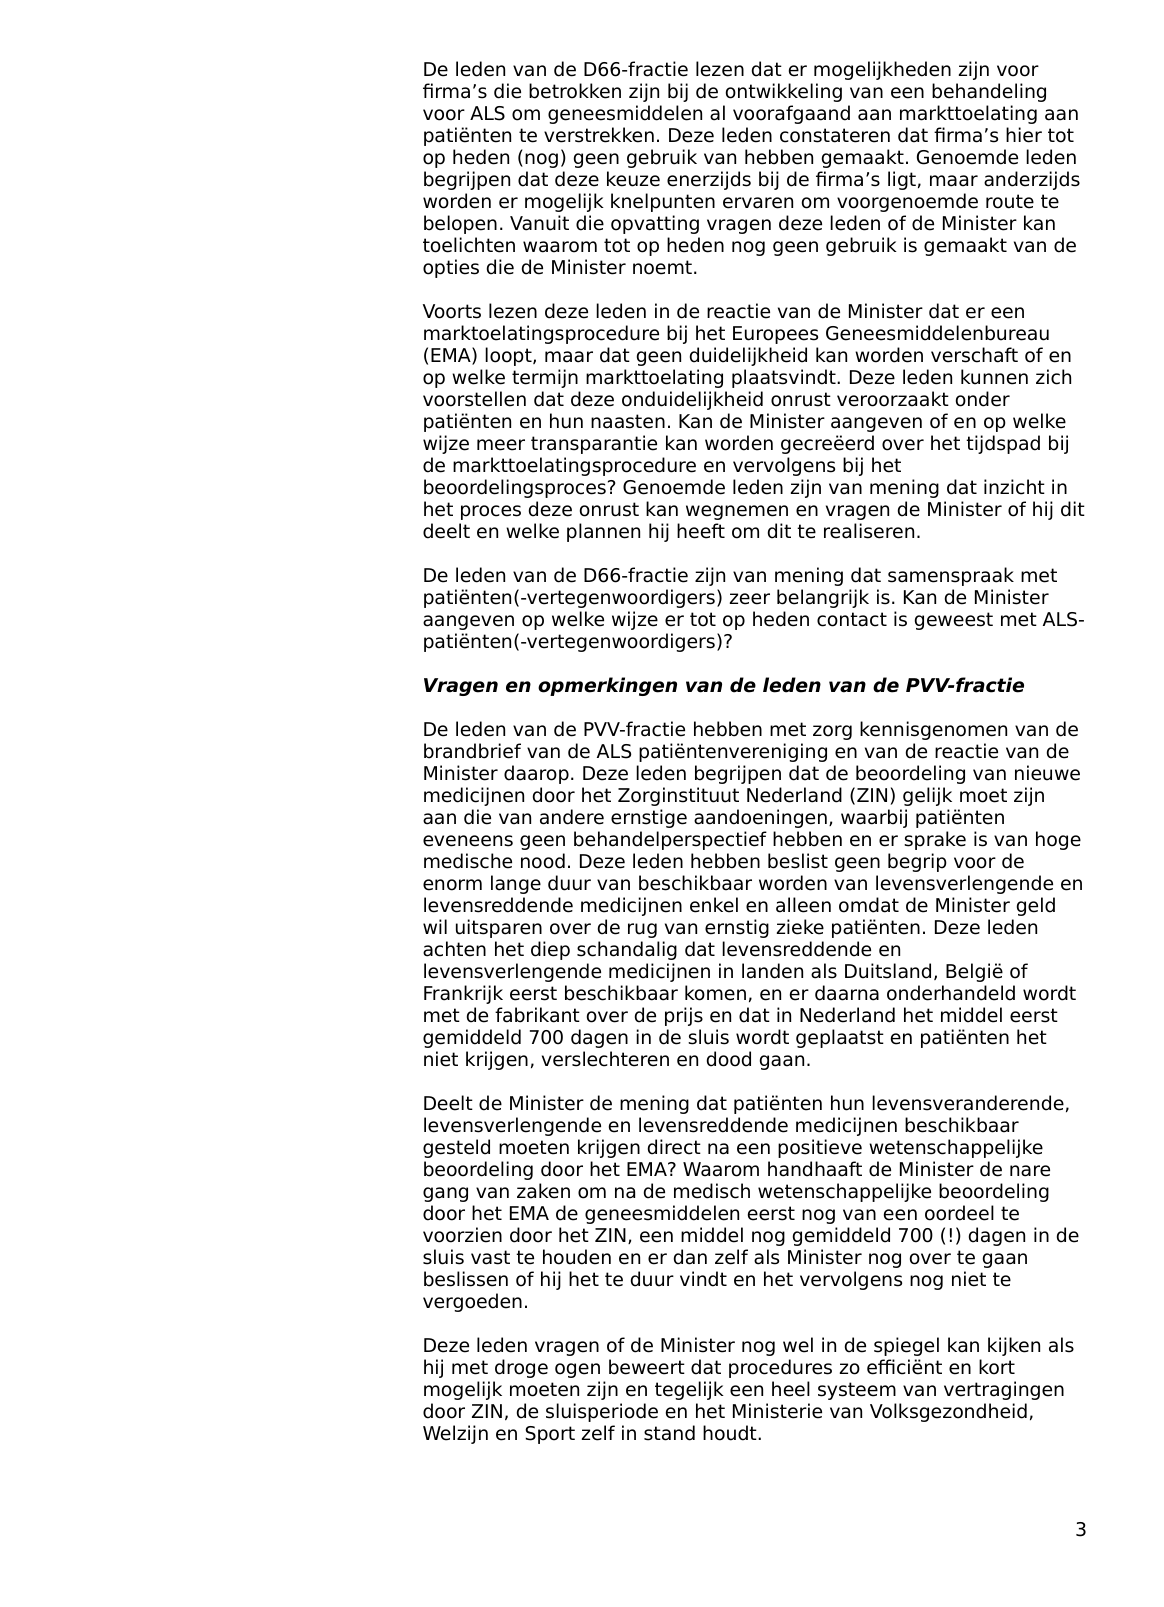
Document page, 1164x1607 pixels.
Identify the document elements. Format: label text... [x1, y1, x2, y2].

text Deze leden vragen of de Minister nog wel in de spiegel kan kijken als hij met droge ogen beweert dat procedures zo efficiënt en kort mogelijk moeten zijn en tegelijk een heel systeem van vertragingen door ZIN, de sluisperiode en het Ministerie van Volksgezondheid, Welzijn en Sport zelf in stand houdt. [422, 1335, 1087, 1445]
text De leden van de D66-fractie zijn van mening dat samenspraak met patiënten(-vertegenwoordigers) zeer belangrijk is. Kan de Minister aangeven op welke wijze er tot op heden contact is geweest met ALS-patiënten(-vertegenwoordigers)? [422, 565, 1087, 653]
text Voorts lezen deze leden in de reactie van de Minister dat er een marktoelatingsprocedure bij het Europees Geneesmiddelenbureau (EMA) loopt, maar dat geen duidelijkheid kan worden verschaft of en op welke termijn markttoelating plaatsvindt. Deze leden kunnen zich voorstellen dat deze onduidelijkheid onrust veroorzaakt onder patiënten en hun naasten. Kan de Minister aangeven of en op welke wijze meer transparantie kan worden gecreëerd over het tijdspad bij de markttoelatingsprocedure en vervolgens bij het beoordelingsproces? Genoemde leden zijn van mening dat inzicht in het proces deze onrust kan wegnemen en vragen de Minister of hij dit deelt en welke plannen hij heeft om dit te realiseren. [422, 301, 1087, 543]
subtitle Vragen en opmerkingen van de leden van de PVV-fractie [422, 675, 1087, 697]
text De leden van de D66-fractie lezen dat er mogelijkheden zijn voor firma’s die betrokken zijn bij de ontwikkeling van een behandeling voor ALS om geneesmiddelen al voorafgaand aan markttoelating aan patiënten te verstrekken. Deze leden constateren dat firma’s hier tot op heden (nog) geen gebruik van hebben gemaakt. Genoemde leden begrijpen dat deze keuze enerzijds bij de firma’s ligt, maar anderzijds worden er mogelijk knelpunten ervaren om voorgenoemde route te belopen. Vanuit die opvatting vragen deze leden of de Minister kan toelichten waarom tot op heden nog geen gebruik is gemaakt van de opties die de Minister noemt. [422, 59, 1087, 279]
text De leden van de PVV-fractie hebben met zorg kennisgenomen van de brandbrief van de ALS patiëntenvereniging en van de reactie van de Minister daarop. Deze leden begrijpen dat de beoordeling van nieuwe medicijnen door het Zorginstituut Nederland (ZIN) gelijk moet zijn aan die van andere ernstige aandoeningen, waarbij patiënten eveneens geen behandelperspectief hebben en er sprake is van hoge medische nood. Deze leden hebben beslist geen begrip voor de enorm lange duur van beschikbaar worden van levensverlengende en levensreddende medicijnen enkel en alleen omdat de Minister geld wil uitsparen over de rug van ernstig zieke patiënten. Deze leden achten het diep schandalig dat levensreddende en levensverlengende medicijnen in landen als Duitsland, België of Frankrijk eerst beschikbaar komen, en er daarna onderhandeld wordt met de fabrikant over de prijs en dat in Nederland het middel eerst gemiddeld 700 dagen in de sluis wordt geplaatst en patiënten het niet krijgen, verslechteren en dood gaan. [422, 719, 1087, 1071]
text Deelt de Minister de mening dat patiënten hun levensveranderende, levensverlengende en levensreddende medicijnen beschikbaar gesteld moeten krijgen direct na een positieve wetenschappelijke beoordeling door het EMA? Waarom handhaaft de Minister de nare gang van zaken om na de medisch wetenschappelijke beoordeling door het EMA de geneesmiddelen eerst nog van een oordeel te voorzien door het ZIN, een middel nog gemiddeld 700 (!) dagen in de sluis vast te houden en er dan zelf als Minister nog over te gaan beslissen of hij het te duur vindt en het vervolgens nog niet te vergoeden. [422, 1093, 1087, 1313]
